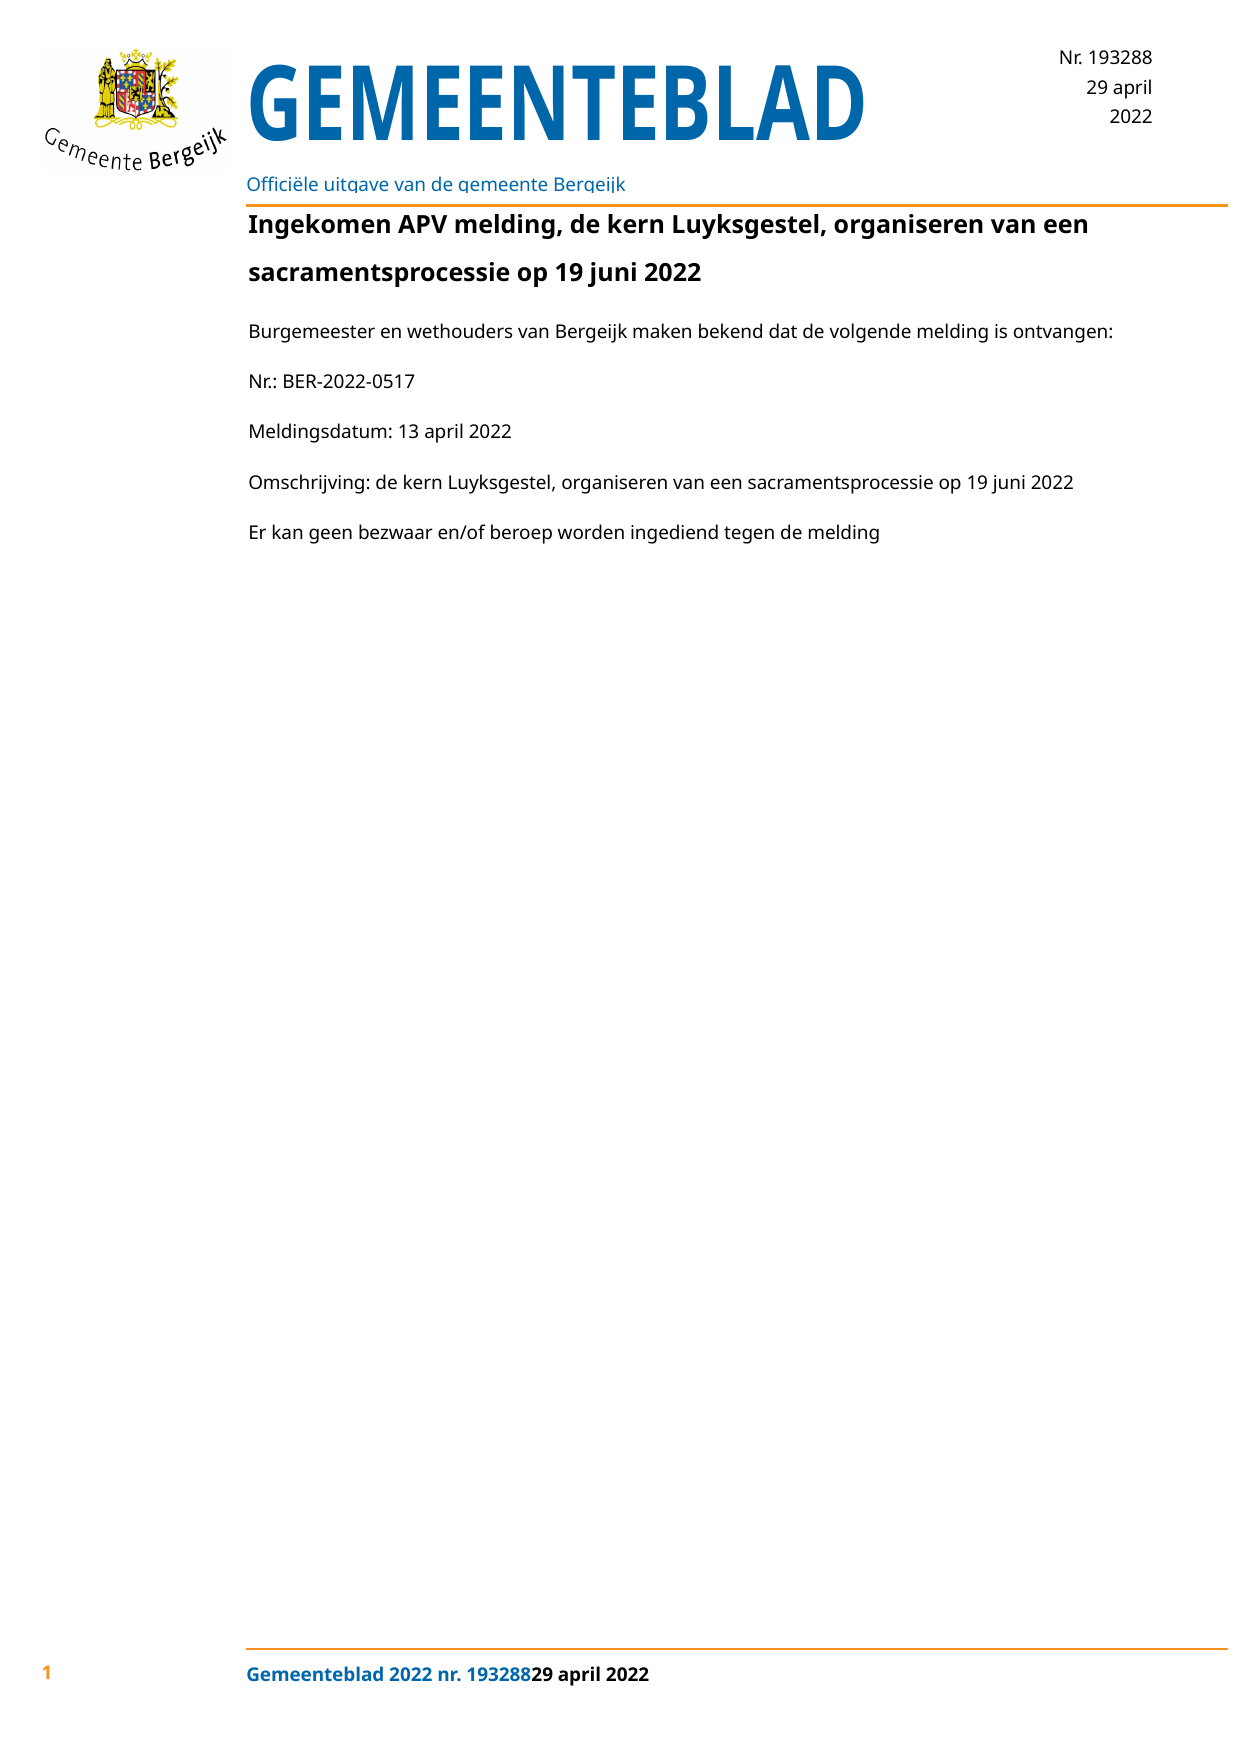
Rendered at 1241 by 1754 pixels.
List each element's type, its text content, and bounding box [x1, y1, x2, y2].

text Omschrijving: de kern Luyksgestel, organiseren van een sacramentsprocessie op 19 juni 2022 [248, 469, 1152, 495]
picture [41, 47, 231, 172]
text Meldingsdatum: 13 april 2022 [248, 419, 1152, 444]
text Ingekomen APV melding, de kern Luyksgestel, organiseren van een sacramentsprocessie op 19 juni 2022 [248, 207, 1152, 288]
text Nr.: BER-2022-0517 [248, 368, 1152, 394]
text Burgemeester en wethouders van Bergeijk maken bekend dat de volgende melding is ontvangen: [248, 318, 1152, 344]
text Er kan geen bezwaar en/of beroep worden ingediend tegen de melding [248, 519, 1152, 545]
